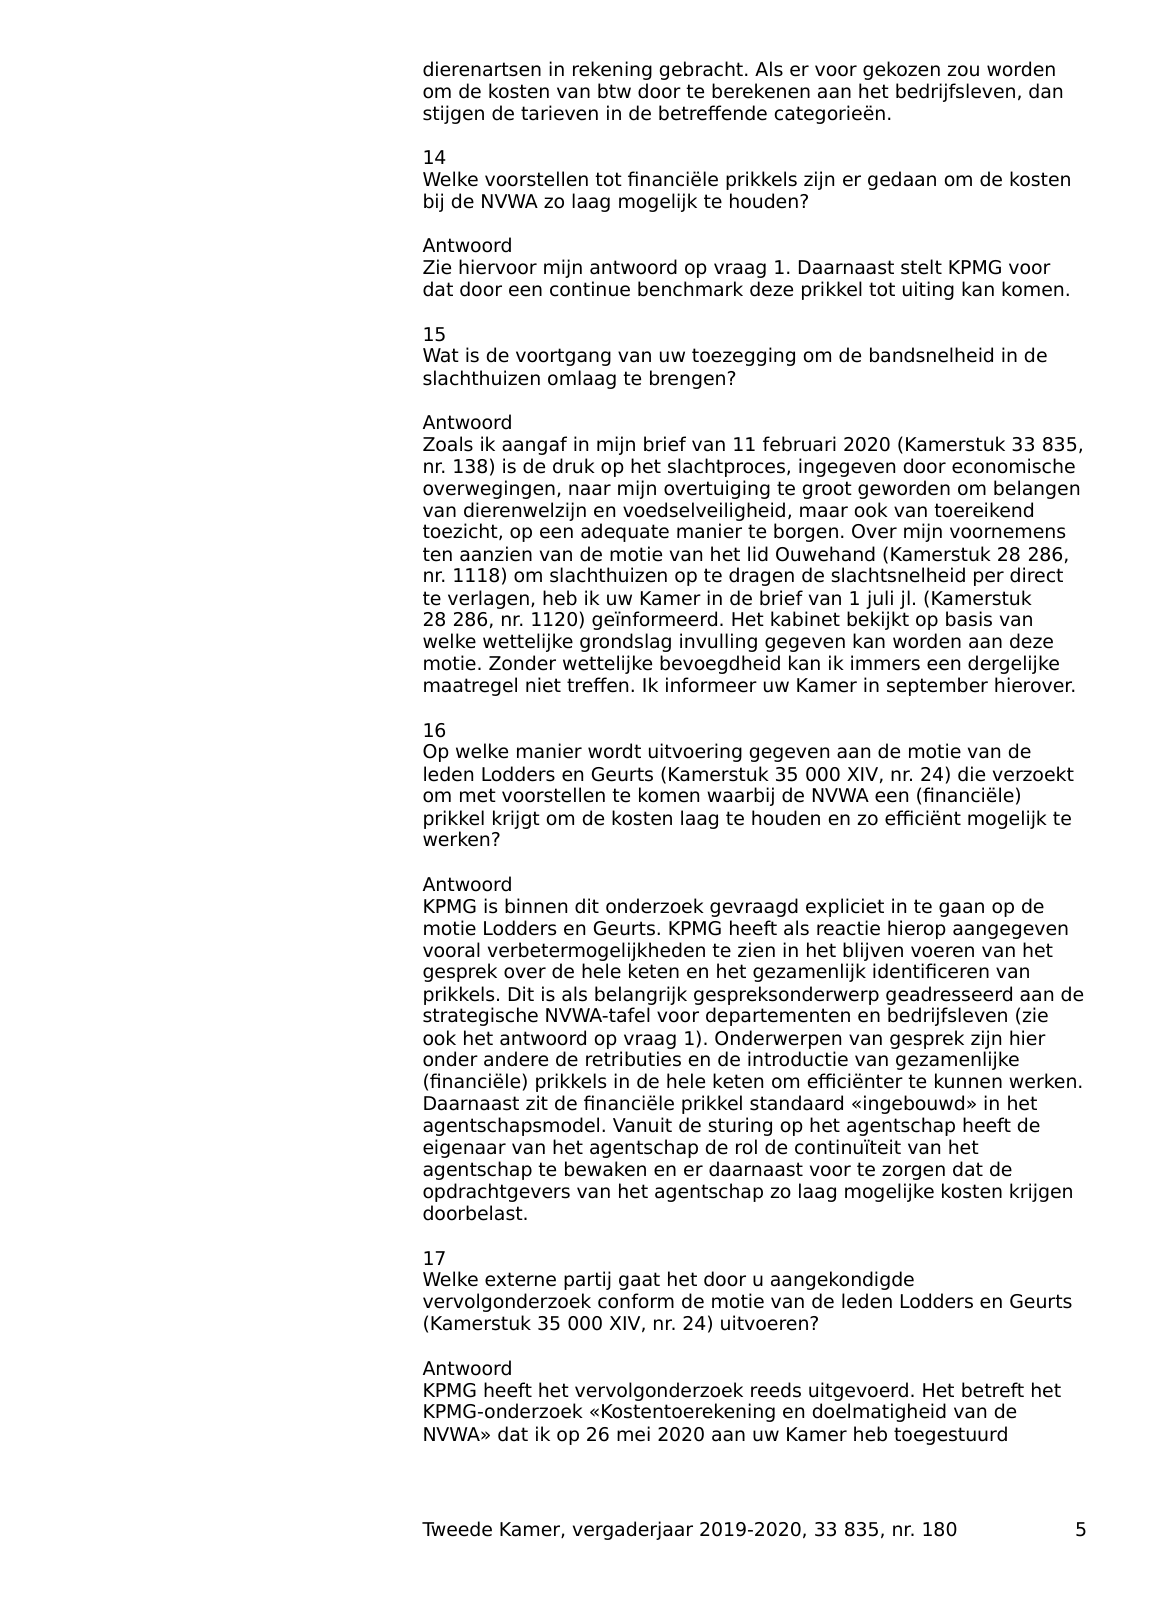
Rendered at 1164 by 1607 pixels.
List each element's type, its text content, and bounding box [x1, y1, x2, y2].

text Zie hiervoor mijn antwoord op vraag 1. Daarnaast stelt KPMG voor dat door een continue benchmark deze prikkel tot uiting kan komen. [422, 257, 1087, 301]
text Welke externe partij gaat het door u aangekondigde vervolgonderzoek conform de motie van de leden Lodders en Geurts (Kamerstuk 35 000 XIV, nr. 24) uitvoeren? [422, 1269, 1087, 1335]
text 14 [422, 147, 1087, 169]
text KPMG is binnen dit onderzoek gevraagd expliciet in te gaan op de motie Lodders en Geurts. KPMG heeft als reactie hierop aangegeven vooral verbetermogelijkheden te zien in het blijven voeren van het gesprek over de hele keten en het gezamenlijk identificeren van prikkels. Dit is als belangrijk gespreksonderwerp geadresseerd aan de strategische NVWA-tafel voor departementen en bedrijfsleven (zie ook het antwoord op vraag 1). Onderwerpen van gesprek zijn hier onder andere de retributies en de introductie van gezamenlijke (financiële) prikkels in de hele keten om efficiënter te kunnen werken. Daarnaast zit de financiële prikkel standaard «ingebouwd» in het agentschapsmodel. Vanuit de sturing op het agentschap heeft de eigenaar van het agentschap de rol de continuïteit van het agentschap te bewaken en er daarnaast voor te zorgen dat de opdrachtgevers van het agentschap zo laag mogelijke kosten krijgen doorbelast. [422, 896, 1087, 1225]
text Antwoord [422, 1357, 1087, 1379]
text 15 [422, 323, 1087, 345]
text Welke voorstellen tot financiële prikkels zijn er gedaan om de kosten bij de NVWA zo laag mogelijk te houden? [422, 169, 1087, 213]
text Antwoord [422, 412, 1087, 433]
text KPMG heeft het vervolgonderzoek reeds uitgevoerd. Het betreft het KPMG-onderzoek «Kostentoerekening en doelmatigheid van de NVWA» dat ik op 26 mei 2020 aan uw Kamer heb toegestuurd [422, 1379, 1087, 1445]
text Wat is de voortgang van uw toezegging om de bandsnelheid in de slachthuizen omlaag te brengen? [422, 345, 1087, 389]
text 16 [422, 719, 1087, 741]
text 17 [422, 1247, 1087, 1269]
text Zoals ik aangaf in mijn brief van 11 februari 2020 (Kamerstuk 33 835, nr. 138) is de druk op het slachtproces, ingegeven door economische overwegingen, naar mijn overtuiging te groot geworden om belangen van dierenwelzijn en voedselveiligheid, maar ook van toereikend toezicht, op een adequate manier te borgen. Over mijn voornemens ten aanzien van de motie van het lid Ouwehand (Kamerstuk 28 286, nr. 1118) om slachthuizen op te dragen de slachtsnelheid per direct te verlagen, heb ik uw Kamer in de brief van 1 juli jl. (Kamerstuk 28 286, nr. 1120) geïnformeerd. Het kabinet bekijkt op basis van welke wettelijke grondslag invulling gegeven kan worden aan deze motie. Zonder wettelijke bevoegdheid kan ik immers een dergelijke maatregel niet treffen. Ik informeer uw Kamer in september hierover. [422, 433, 1087, 697]
text Antwoord [422, 873, 1087, 896]
text Op welke manier wordt uitvoering gegeven aan de motie van de leden Lodders en Geurts (Kamerstuk 35 000 XIV, nr. 24) die verzoekt om met voorstellen te komen waarbij de NVWA een (financiële) prikkel krijgt om de kosten laag te houden en zo efficiënt mogelijk te werken? [422, 741, 1087, 851]
text dierenartsen in rekening gebracht. Als er voor gekozen zou worden om de kosten van btw door te berekenen aan het bedrijfsleven, dan stijgen de tarieven in de betreffende categorieën. [422, 59, 1087, 125]
text Antwoord [422, 235, 1087, 257]
